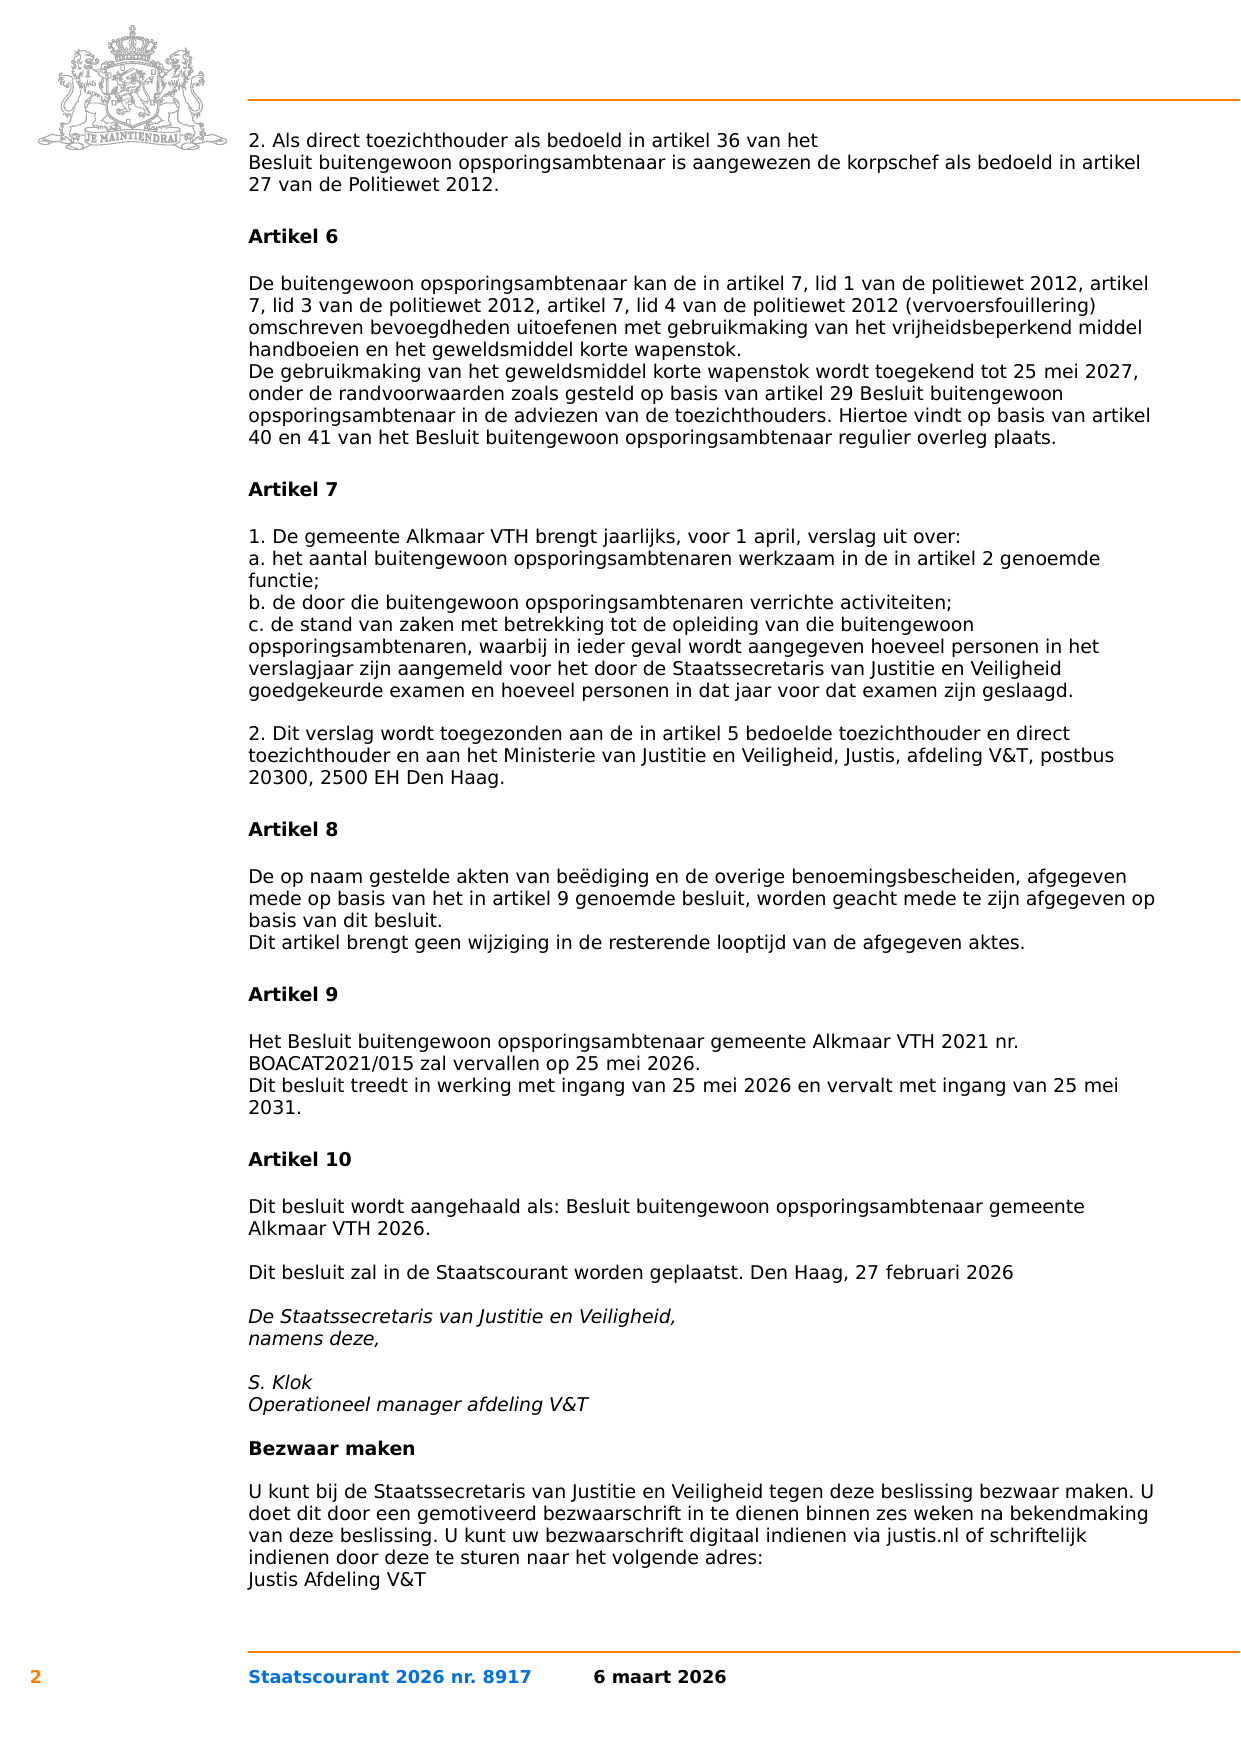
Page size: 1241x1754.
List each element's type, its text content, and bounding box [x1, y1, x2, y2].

subtitle Artikel 9 [248, 984, 1163, 1006]
text De gebruikmaking van het geweldsmiddel korte wapenstok wordt toegekend tot 25 mei 2027, onder de randvoorwaarden zoals gesteld op basis van artikel 29 Besluit buitengewoon opsporingsambtenaar in de adviezen van de toezichthouders. Hiertoe vindt op basis van artikel 40 en 41 van het Besluit buitengewoon opsporingsambtenaar regulier overleg plaats. [248, 361, 1163, 449]
text De Staatssecretaris van Justitie en Veiligheid, namens deze, S. Klok Operationeel manager afdeling V&T [248, 1306, 1163, 1416]
text 2. Dit verslag wordt toegezonden aan de in artikel 5 bedoelde toezichthouder en direct toezichthouder en aan het Ministerie van Justitie en Veiligheid, Justis, afdeling V&T, postbus 20300, 2500 EH Den Haag. [248, 723, 1163, 789]
text c. de stand van zaken met betrekking tot de opleiding van die buitengewoon opsporingsambtenaren, waarbij in ieder geval wordt aangegeven hoeveel personen in het verslagjaar zijn aangemeld voor het door de Staatssecretaris van Justitie en Veiligheid goedgekeurde examen en hoeveel personen in dat jaar voor dat examen zijn geslaagd. [248, 613, 1163, 701]
text De buitengewoon opsporingsambtenaar kan de in artikel 7, lid 1 van de politiewet 2012, artikel 7, lid 3 van de politiewet 2012, artikel 7, lid 4 van de politiewet 2012 (vervoersfouillering) omschreven bevoegdheden uitoefenen met gebruikmaking van het vrijheidsbeperkend middel handboeien en het geweldsmiddel korte wapenstok. [248, 273, 1163, 361]
text U kunt bij de Staatssecretaris van Justitie en Veiligheid tegen deze beslissing bezwaar maken. U doet dit door een gemotiveerd bezwaarschrift in te dienen binnen zes weken na bekendmaking van deze beslissing. U kunt uw bezwaarschrift digitaal indienen via justis.nl of schriftelijk indienen door deze te sturen naar het volgende adres: [248, 1481, 1163, 1569]
text 2. Als direct toezichthouder als bedoeld in artikel 36 van het [248, 130, 1163, 152]
subtitle Artikel 8 [248, 819, 1163, 841]
text Dit artikel brengt geen wijziging in de resterende looptijd van de afgegeven aktes. [248, 932, 1163, 954]
text Besluit buitengewoon opsporingsambtenaar is aangewezen de korpschef als bedoeld in artikel 27 van de Politiewet 2012. [248, 152, 1163, 196]
text Bezwaar maken [248, 1437, 1163, 1459]
subtitle Artikel 10 [248, 1149, 1163, 1171]
picture [38, 25, 227, 150]
text Dit besluit treedt in werking met ingang van 25 mei 2026 en vervalt met ingang van 25 mei 2031. [248, 1075, 1163, 1119]
subtitle Artikel 6 [248, 226, 1163, 248]
text Het Besluit buitengewoon opsporingsambtenaar gemeente Alkmaar VTH 2021 nr. BOACAT2021/015 zal vervallen op 25 mei 2026. [248, 1031, 1163, 1075]
subtitle Artikel 7 [248, 479, 1163, 501]
text b. de door die buitengewoon opsporingsambtenaren verrichte activiteiten; [248, 592, 1163, 613]
text Dit besluit wordt aangehaald als: Besluit buitengewoon opsporingsambtenaar gemeente Alkmaar VTH 2026. [248, 1196, 1163, 1240]
text Dit besluit zal in de Staatscourant worden geplaatst. Den Haag, 27 februari 2026 [248, 1262, 1163, 1284]
text Justis Afdeling V&T [248, 1569, 1163, 1591]
text 1. De gemeente Alkmaar VTH brengt jaarlijks, voor 1 april, verslag uit over: [248, 526, 1163, 548]
text De op naam gestelde akten van beëdiging en de overige benoemingsbescheiden, afgegeven mede op basis van het in artikel 9 genoemde besluit, worden geacht mede te zijn afgegeven op basis van dit besluit. [248, 866, 1163, 932]
text a. het aantal buitengewoon opsporingsambtenaren werkzaam in de in artikel 2 genoemde functie; [248, 548, 1163, 592]
